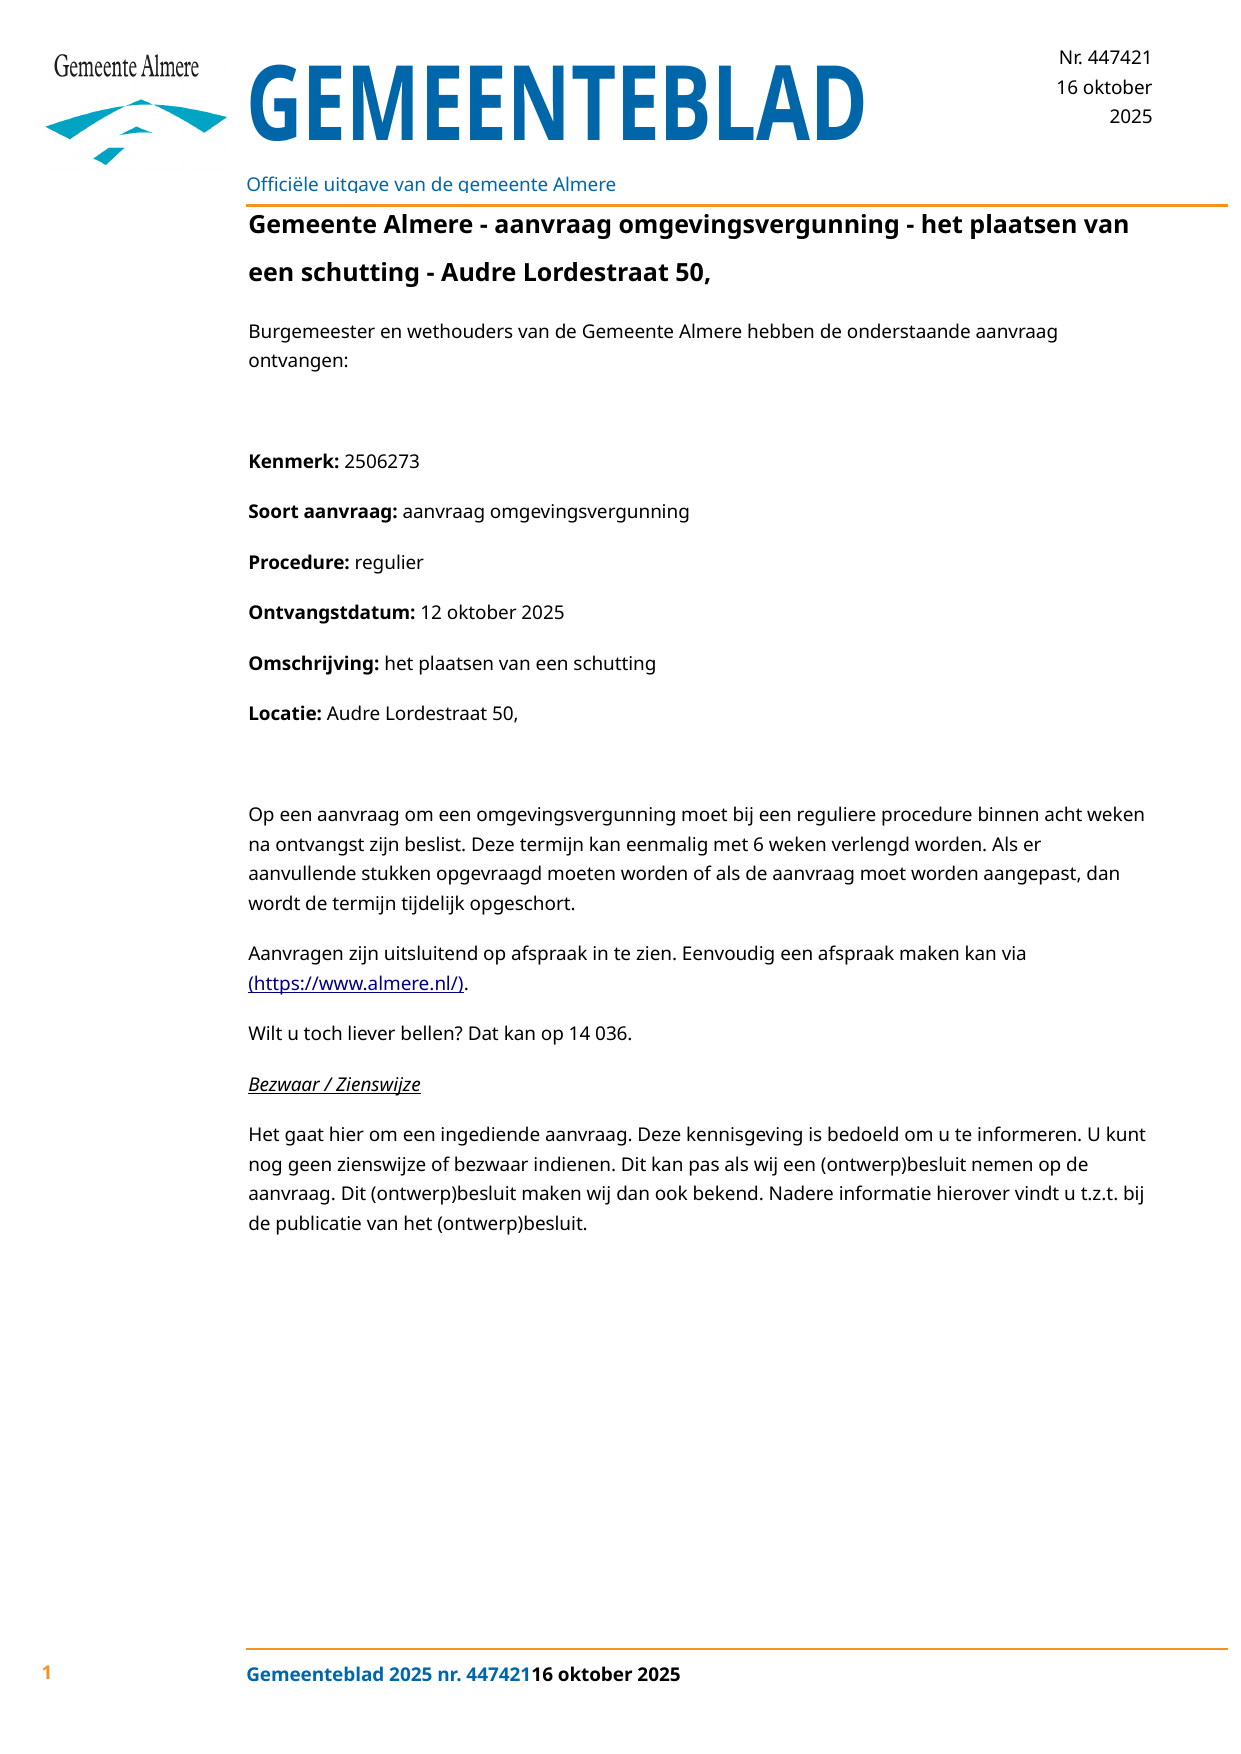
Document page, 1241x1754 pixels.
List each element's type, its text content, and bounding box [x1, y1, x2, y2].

text Gemeente Almere - aanvraag omgevingsvergunning - het plaatsen van een schutting - Audre Lordestraat 50, [248, 207, 1152, 288]
text Kenmerk: 2506273 [248, 448, 1152, 474]
text Ontvangstdatum: 12 oktober 2025 [248, 599, 1152, 625]
text Bezwaar / Zienswijze [248, 1071, 1152, 1097]
picture [41, 47, 231, 172]
text Soort aanvraag: aanvraag omgevingsvergunning [248, 499, 1152, 524]
text Locatie: Audre Lordestraat 50, [248, 700, 1152, 726]
text Aanvragen zijn uitsluitend op afspraak in te zien. Eenvoudig een afspraak maken kan via (https://www.almere.nl/). [248, 940, 1152, 996]
text Burgemeester en wethouders van de Gemeente Almere hebben de onderstaande aanvraag ontvangen: [248, 318, 1152, 373]
text Op een aanvraag om een omgevingsvergunning moet bij een reguliere procedure binnen acht weken na ontvangst zijn beslist. Deze termijn kan eenmalig met 6 weken verlengd worden. Als er aanvullende stukken opgevraagd moeten worden of als de aanvraag moet worden aangepast, dan wordt de termijn tijdelijk opgeschort. [248, 801, 1152, 916]
text Omschrijving: het plaatsen van een schutting [248, 650, 1152, 676]
text Procedure: regulier [248, 549, 1152, 575]
text Het gaat hier om een ingediende aanvraag. Deze kennisgeving is bedoeld om u te informeren. U kunt nog geen zienswijze of bezwaar indienen. Dit kan pas als wij een (ontwerp)besluit nemen op de aanvraag. Dit (ontwerp)besluit maken wij dan ook bekend. Nadere informatie hierover vindt u t.z.t. bij de publicatie van het (ontwerp)besluit. [248, 1121, 1152, 1236]
text Wilt u toch liever bellen? Dat kan op 14 036. [248, 1020, 1152, 1046]
